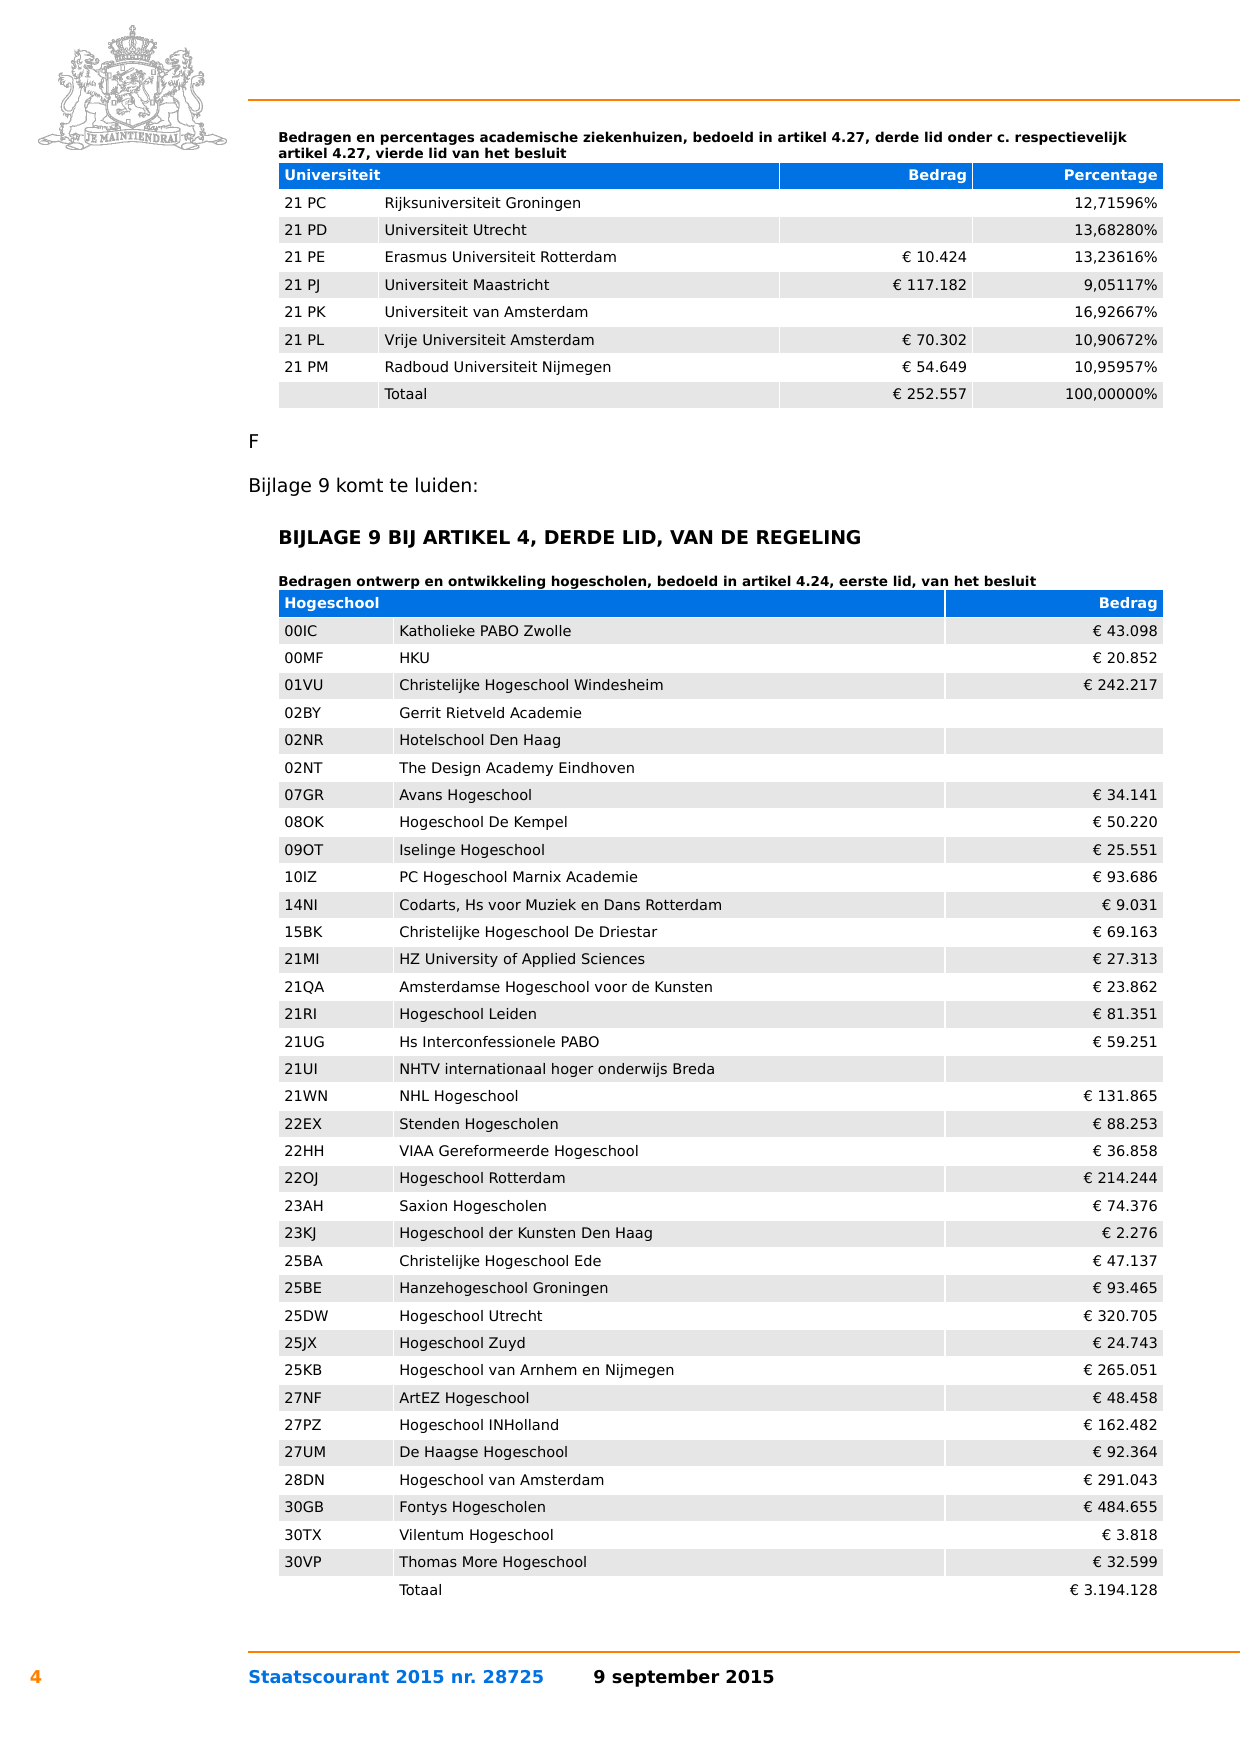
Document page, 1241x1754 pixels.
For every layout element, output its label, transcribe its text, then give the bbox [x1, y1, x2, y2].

table_cell € 252.557 [780, 382, 972, 408]
table_cell € 48.458 [946, 1385, 1163, 1411]
table_cell 21 PC [279, 190, 378, 216]
table_cell 21 PJ [279, 272, 378, 298]
table_cell Totaal [394, 1577, 944, 1603]
table_cell Universiteit van Amsterdam [379, 299, 779, 326]
table_cell € 117.182 [780, 272, 972, 298]
table_cell Christelijke Hogeschool Windesheim [394, 673, 944, 699]
table_cell Saxion Hogescholen [394, 1193, 944, 1219]
table_header Bedragen en percentages academische ziekenhuizen, bedoeld in artikel 4.27, derde lid onder c. respectievelijk artikel 4.27, vierde lid van het besluit [278, 130, 1163, 161]
table_cell 21UG [279, 1029, 393, 1055]
table_cell Hogeschool Rotterdam [394, 1166, 944, 1192]
table_cell Gerrit Rietveld Academie [394, 700, 944, 726]
table_cell Hogeschool Zuyd [394, 1330, 944, 1356]
table_cell € 93.686 [946, 864, 1163, 891]
table_cell € 320.705 [946, 1303, 1163, 1329]
table_cell [279, 382, 378, 408]
table_cell Hs Interconfessionele PABO [394, 1029, 944, 1055]
table_cell 07GR [279, 782, 393, 808]
table_cell € 214.244 [946, 1166, 1163, 1192]
table_cell Iselinge Hogeschool [394, 837, 944, 863]
table_cell 23AH [279, 1193, 393, 1219]
table_cell € 24.743 [946, 1330, 1163, 1356]
table_cell Universiteit [279, 163, 779, 189]
table_cell 27PZ [279, 1412, 393, 1439]
table_cell Avans Hogeschool [394, 782, 944, 808]
table_cell 22EX [279, 1111, 393, 1137]
table_cell € 265.051 [946, 1358, 1163, 1384]
table_cell 15BK [279, 919, 393, 946]
table_cell € 47.137 [946, 1248, 1163, 1274]
table_cell € 93.465 [946, 1275, 1163, 1302]
table_header Bedragen ontwerp en ontwikkeling hogescholen, bedoeld in artikel 4.24, eerste lid, van het besluit [278, 574, 1163, 589]
table_cell 02NR [279, 728, 393, 754]
table_cell VIAA Gereformeerde Hogeschool [394, 1138, 944, 1165]
table_cell € 59.251 [946, 1029, 1163, 1055]
table_cell [946, 1056, 1163, 1082]
table_cell PC Hogeschool Marnix Academie [394, 864, 944, 891]
table_cell Christelijke Hogeschool Ede [394, 1248, 944, 1274]
table_cell 01VU [279, 673, 393, 699]
table_cell NHTV internationaal hoger onderwijs Breda [394, 1056, 944, 1082]
table_cell 10,95957% [973, 354, 1163, 381]
table_cell HKU [394, 645, 944, 672]
table_cell Hogeschool van Arnhem en Nijmegen [394, 1358, 944, 1384]
table_cell Amsterdamse Hogeschool voor de Kunsten [394, 974, 944, 1000]
table_cell 21RI [279, 1001, 393, 1028]
table_cell € 9.031 [946, 892, 1163, 918]
table_cell HZ University of Applied Sciences [394, 947, 944, 973]
table_cell Hogeschool De Kempel [394, 810, 944, 836]
table_cell € 81.351 [946, 1001, 1163, 1028]
table_cell [946, 700, 1163, 726]
table_cell € 25.551 [946, 837, 1163, 863]
table_cell Bedrag [780, 163, 972, 189]
table_cell Hogeschool Utrecht [394, 1303, 944, 1329]
table_cell 25BE [279, 1275, 393, 1302]
table_cell 28DN [279, 1467, 393, 1493]
table_cell 25JX [279, 1330, 393, 1356]
table_cell 27NF [279, 1385, 393, 1411]
table_cell 21 PE [279, 245, 378, 271]
table_cell De Haagse Hogeschool [394, 1440, 944, 1466]
table_cell Radboud Universiteit Nijmegen [379, 354, 779, 381]
table_cell 21 PL [279, 327, 378, 353]
table_cell € 70.302 [780, 327, 972, 353]
table_cell ArtEZ Hogeschool [394, 1385, 944, 1411]
table_cell 21 PK [279, 299, 378, 326]
table_cell 02NT [279, 755, 393, 781]
table_cell 22OJ [279, 1166, 393, 1192]
table_cell 30VP [279, 1549, 393, 1576]
table_cell € 291.043 [946, 1467, 1163, 1493]
table_cell [946, 755, 1163, 781]
table_cell Totaal [379, 382, 779, 408]
table_cell € 50.220 [946, 810, 1163, 836]
table_cell 16,92667% [973, 299, 1163, 326]
table_cell 13,68280% [973, 217, 1163, 243]
table_cell 30TX [279, 1522, 393, 1548]
table_cell NHL Hogeschool [394, 1084, 944, 1110]
table_cell Percentage [973, 163, 1163, 189]
table_cell 00IC [279, 618, 393, 644]
table_cell Thomas More Hogeschool [394, 1549, 944, 1576]
table_cell Hogeschool der Kunsten Den Haag [394, 1221, 944, 1247]
table_cell 21QA [279, 974, 393, 1000]
table_cell Erasmus Universiteit Rotterdam [379, 245, 779, 271]
table_cell 10,90672% [973, 327, 1163, 353]
table_cell 9,05117% [973, 272, 1163, 298]
table_cell € 3.818 [946, 1522, 1163, 1548]
table_cell 10IZ [279, 864, 393, 891]
table_cell 30GB [279, 1495, 393, 1521]
table_cell € 88.253 [946, 1111, 1163, 1137]
table_cell 12,71596% [973, 190, 1163, 216]
table_cell The Design Academy Eindhoven [394, 755, 944, 781]
table_cell € 23.862 [946, 974, 1163, 1000]
table_cell Codarts, Hs voor Muziek en Dans Rotterdam [394, 892, 944, 918]
table_cell 21UI [279, 1056, 393, 1082]
table_cell € 92.364 [946, 1440, 1163, 1466]
table_cell 09OT [279, 837, 393, 863]
subtitle BIJLAGE 9 BIJ ARTIKEL 4, DERDE LID, VAN DE REGELING [278, 527, 1163, 549]
picture [38, 25, 227, 150]
table_cell 02BY [279, 700, 393, 726]
table_cell 00MF [279, 645, 393, 672]
table_cell 25KB [279, 1358, 393, 1384]
table_cell [279, 1577, 393, 1603]
table_cell [780, 299, 972, 326]
table_cell Fontys Hogescholen [394, 1495, 944, 1521]
table_cell Hogeschool van Amsterdam [394, 1467, 944, 1493]
table_cell [946, 728, 1163, 754]
table_cell € 242.217 [946, 673, 1163, 699]
table_cell Hanzehogeschool Groningen [394, 1275, 944, 1302]
table_cell 100,00000% [973, 382, 1163, 408]
table_cell € 131.865 [946, 1084, 1163, 1110]
table_cell Stenden Hogescholen [394, 1111, 944, 1137]
table_cell 25DW [279, 1303, 393, 1329]
table_cell € 34.141 [946, 782, 1163, 808]
table_cell Christelijke Hogeschool De Driestar [394, 919, 944, 946]
table_cell € 43.098 [946, 618, 1163, 644]
table_cell Vrije Universiteit Amsterdam [379, 327, 779, 353]
table_cell Hogeschool [279, 590, 944, 617]
table_cell 27UM [279, 1440, 393, 1466]
table_cell € 3.194.128 [946, 1577, 1163, 1603]
table_cell Hogeschool Leiden [394, 1001, 944, 1028]
table_cell 21MI [279, 947, 393, 973]
table_cell 21 PD [279, 217, 378, 243]
table_cell Vilentum Hogeschool [394, 1522, 944, 1548]
table_cell 14NI [279, 892, 393, 918]
table_cell € 32.599 [946, 1549, 1163, 1576]
table_cell € 20.852 [946, 645, 1163, 672]
table_cell € 54.649 [780, 354, 972, 381]
table_cell [780, 217, 972, 243]
table_cell Hotelschool Den Haag [394, 728, 944, 754]
table_cell 21 PM [279, 354, 378, 381]
table_cell Universiteit Utrecht [379, 217, 779, 243]
table_cell Hogeschool INHolland [394, 1412, 944, 1439]
table_cell 22HH [279, 1138, 393, 1165]
table_cell € 2.276 [946, 1221, 1163, 1247]
table_cell Rijksuniversiteit Groningen [379, 190, 779, 216]
table_cell 21WN [279, 1084, 393, 1110]
table_cell 13,23616% [973, 245, 1163, 271]
table_cell Katholieke PABO Zwolle [394, 618, 944, 644]
table_cell 25BA [279, 1248, 393, 1274]
table_cell € 484.655 [946, 1495, 1163, 1521]
table_cell € 74.376 [946, 1193, 1163, 1219]
table_cell € 10.424 [780, 245, 972, 271]
text Bijlage 9 komt te luiden: [248, 475, 1163, 497]
table_cell 23KJ [279, 1221, 393, 1247]
table_cell Universiteit Maastricht [379, 272, 779, 298]
table_cell € 36.858 [946, 1138, 1163, 1165]
table_cell 08OK [279, 810, 393, 836]
table_cell € 27.313 [946, 947, 1163, 973]
table_cell € 162.482 [946, 1412, 1163, 1439]
table_cell [780, 190, 972, 216]
text F [248, 431, 1163, 453]
table_cell Bedrag [946, 590, 1163, 617]
table_cell € 69.163 [946, 919, 1163, 946]
